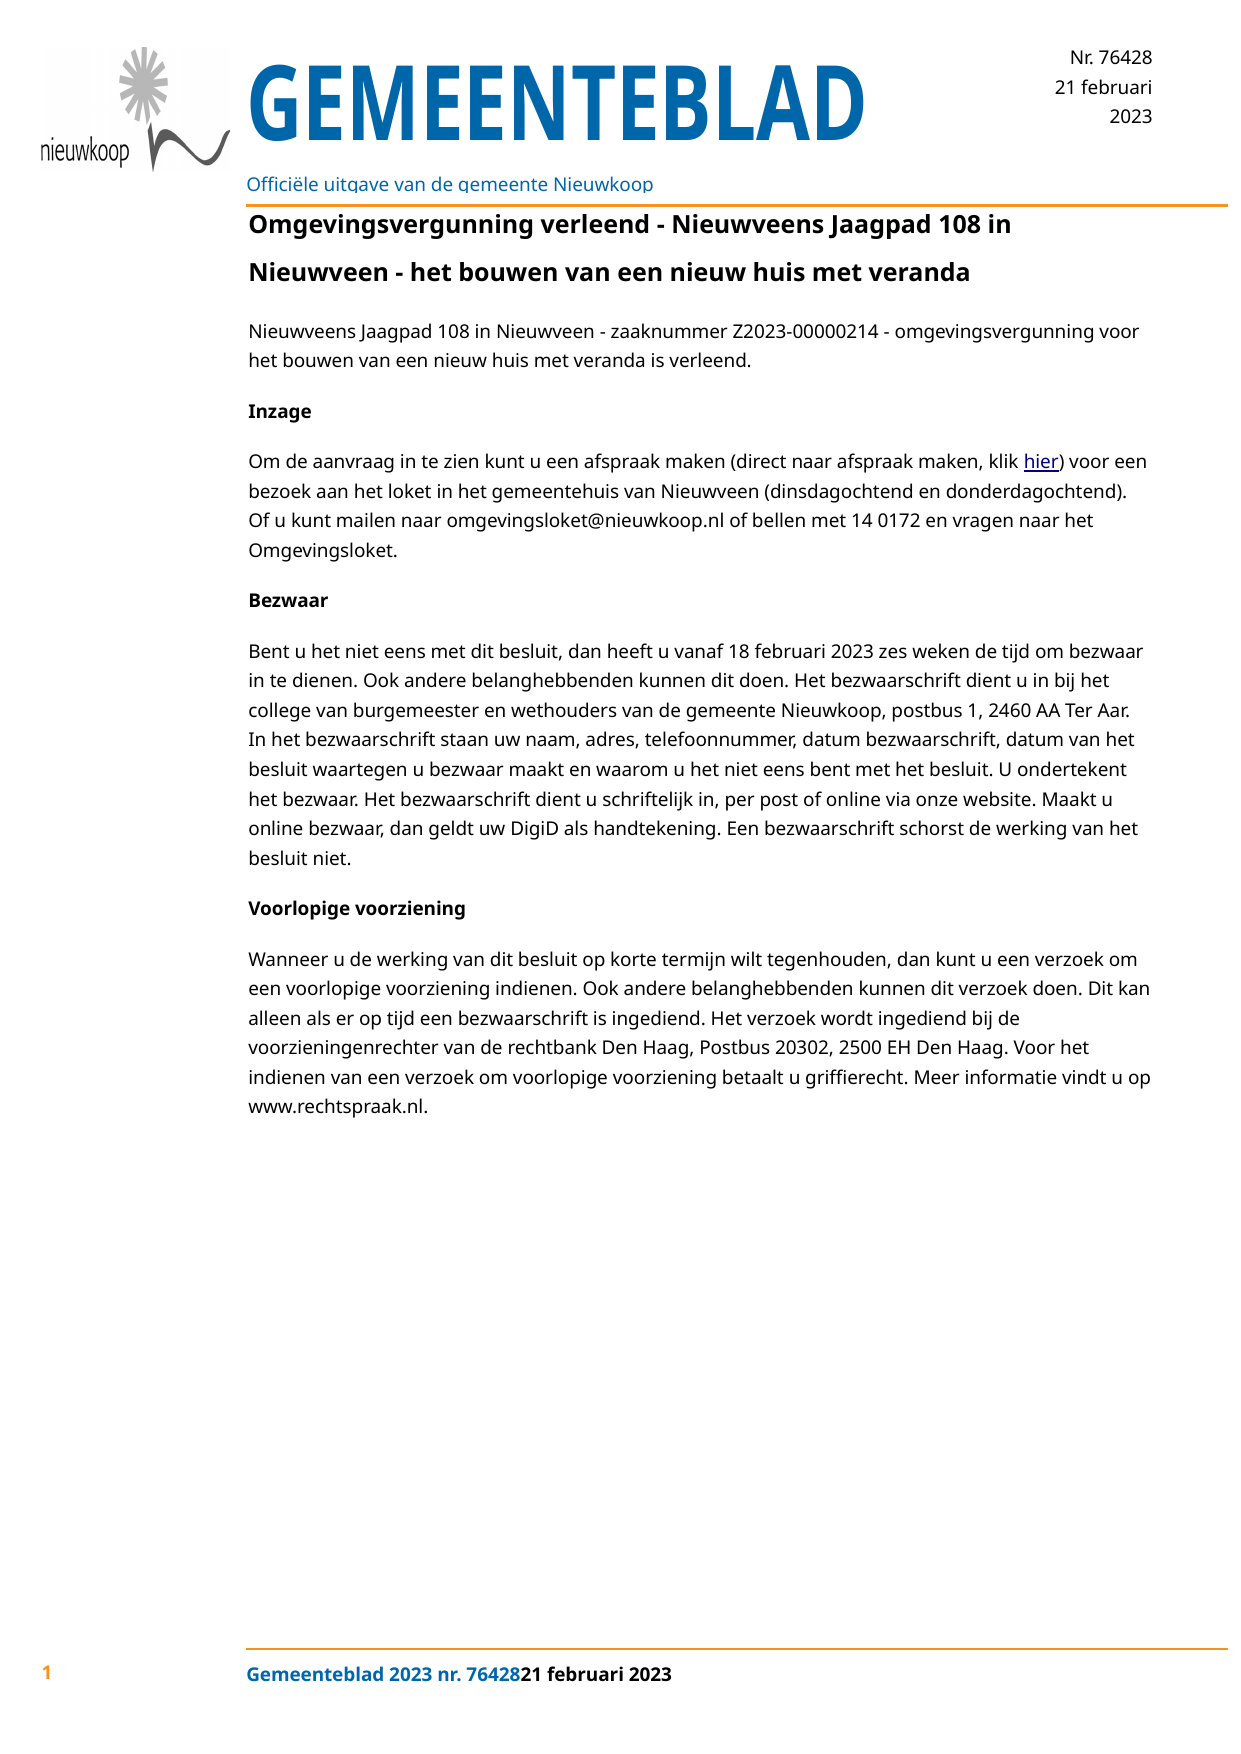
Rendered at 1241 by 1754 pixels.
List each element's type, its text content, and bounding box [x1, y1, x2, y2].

text Voorlopige voorziening [248, 895, 1152, 921]
text Inzage [248, 398, 1152, 424]
text Bezwaar [248, 587, 1152, 613]
text Wanneer u de werking van dit besluit op korte termijn wilt tegenhouden, dan kunt u een verzoek om een voorlopige voorziening indienen. Ook andere belanghebbenden kunnen dit verzoek doen. Dit kan alleen als er op tijd een bezwaarschrift is ingediend. Het verzoek wordt ingediend bij de voorzieningenrechter van de rechtbank Den Haag, Postbus 20302, 2500 EH Den Haag. Voor het indienen van een verzoek om voorlopige voorziening betaalt u griffierecht. Meer informatie vindt u op www.rechtspraak.nl. [248, 946, 1152, 1119]
text Omgevingsvergunning verleend - Nieuwveens Jaagpad 108 in Nieuwveen - het bouwen van een nieuw huis met veranda [248, 207, 1152, 288]
text Bent u het niet eens met dit besluit, dan heeft u vanaf 18 februari 2023 zes weken de tijd om bezwaar in te dienen. Ook andere belanghebbenden kunnen dit doen. Het bezwaarschrift dient u in bij het college van burgemeester en wethouders van de gemeente Nieuwkoop, postbus 1, 2460 AA Ter Aar. In het bezwaarschrift staan uw naam, adres, telefoonnummer, datum bezwaarschrift, datum van het besluit waartegen u bezwaar maakt en waarom u het niet eens bent met het besluit. U ondertekent het bezwaar. Het bezwaarschrift dient u schriftelijk in, per post of online via onze website. Maakt u online bezwaar, dan geldt uw DigiD als handtekening. Een bezwaarschrift schorst de werking van het besluit niet. [248, 638, 1152, 871]
text Om de aanvraag in te zien kunt u een afspraak maken (direct naar afspraak maken, klik hier) voor een bezoek aan het loket in het gemeentehuis van Nieuwveen (dinsdagochtend en donderdagochtend). Of u kunt mailen naar omgevingsloket@nieuwkoop.nl of bellen met 14 0172 en vragen naar het Omgevingsloket. [248, 448, 1152, 563]
picture [41, 47, 231, 172]
text Nieuwveens Jaagpad 108 in Nieuwveen - zaaknummer Z2023-00000214 - omgevingsvergunning voor het bouwen van een nieuw huis met veranda is verleend. [248, 318, 1152, 373]
